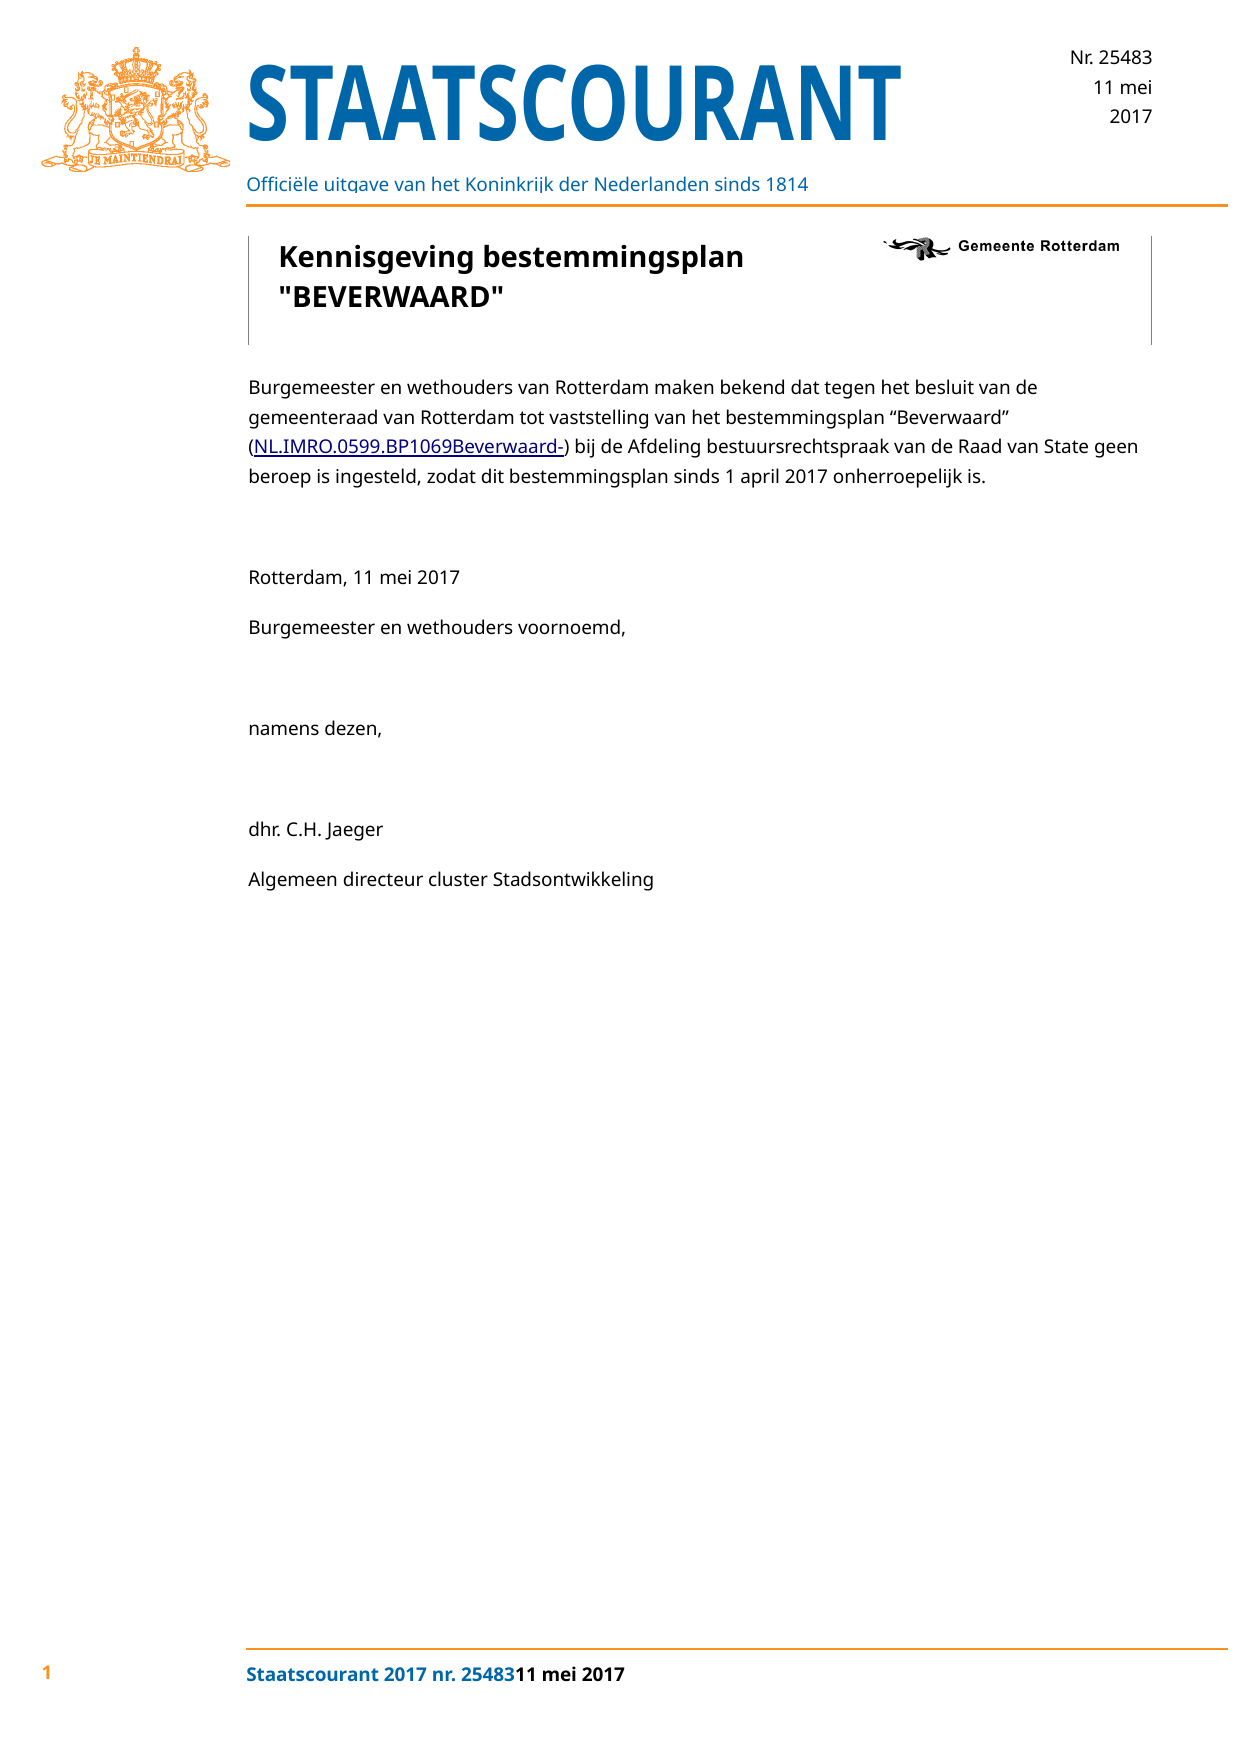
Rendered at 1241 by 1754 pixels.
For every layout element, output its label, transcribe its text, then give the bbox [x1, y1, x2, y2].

picture [882, 236, 1119, 261]
text namens dezen, [248, 715, 1152, 741]
table_header Kennisgeving bestemmingsplan "BEVERWAARD" [249, 236, 850, 345]
text Burgemeester en wethouders voornoemd, [248, 614, 1152, 640]
text Algemeen directeur cluster Stadsontwikkeling [248, 866, 1152, 892]
text Burgemeester en wethouders van Rotterdam maken bekend dat tegen het besluit van de gemeenteraad van Rotterdam tot vaststelling van het bestemmingsplan “Beverwaard” (NL.IMRO.0599.BP1069Beverwaard-) bij de Afdeling bestuursrechtspraak van de Raad van State geen beroep is ingesteld, zodat dit bestemmingsplan sinds 1 april 2017 onherroepelijk is. [248, 374, 1152, 489]
text dhr. C.H. Jaeger [248, 816, 1152, 842]
picture [41, 47, 231, 172]
table_header [850, 236, 1151, 345]
text Rotterdam, 11 mei 2017 [248, 564, 1152, 589]
